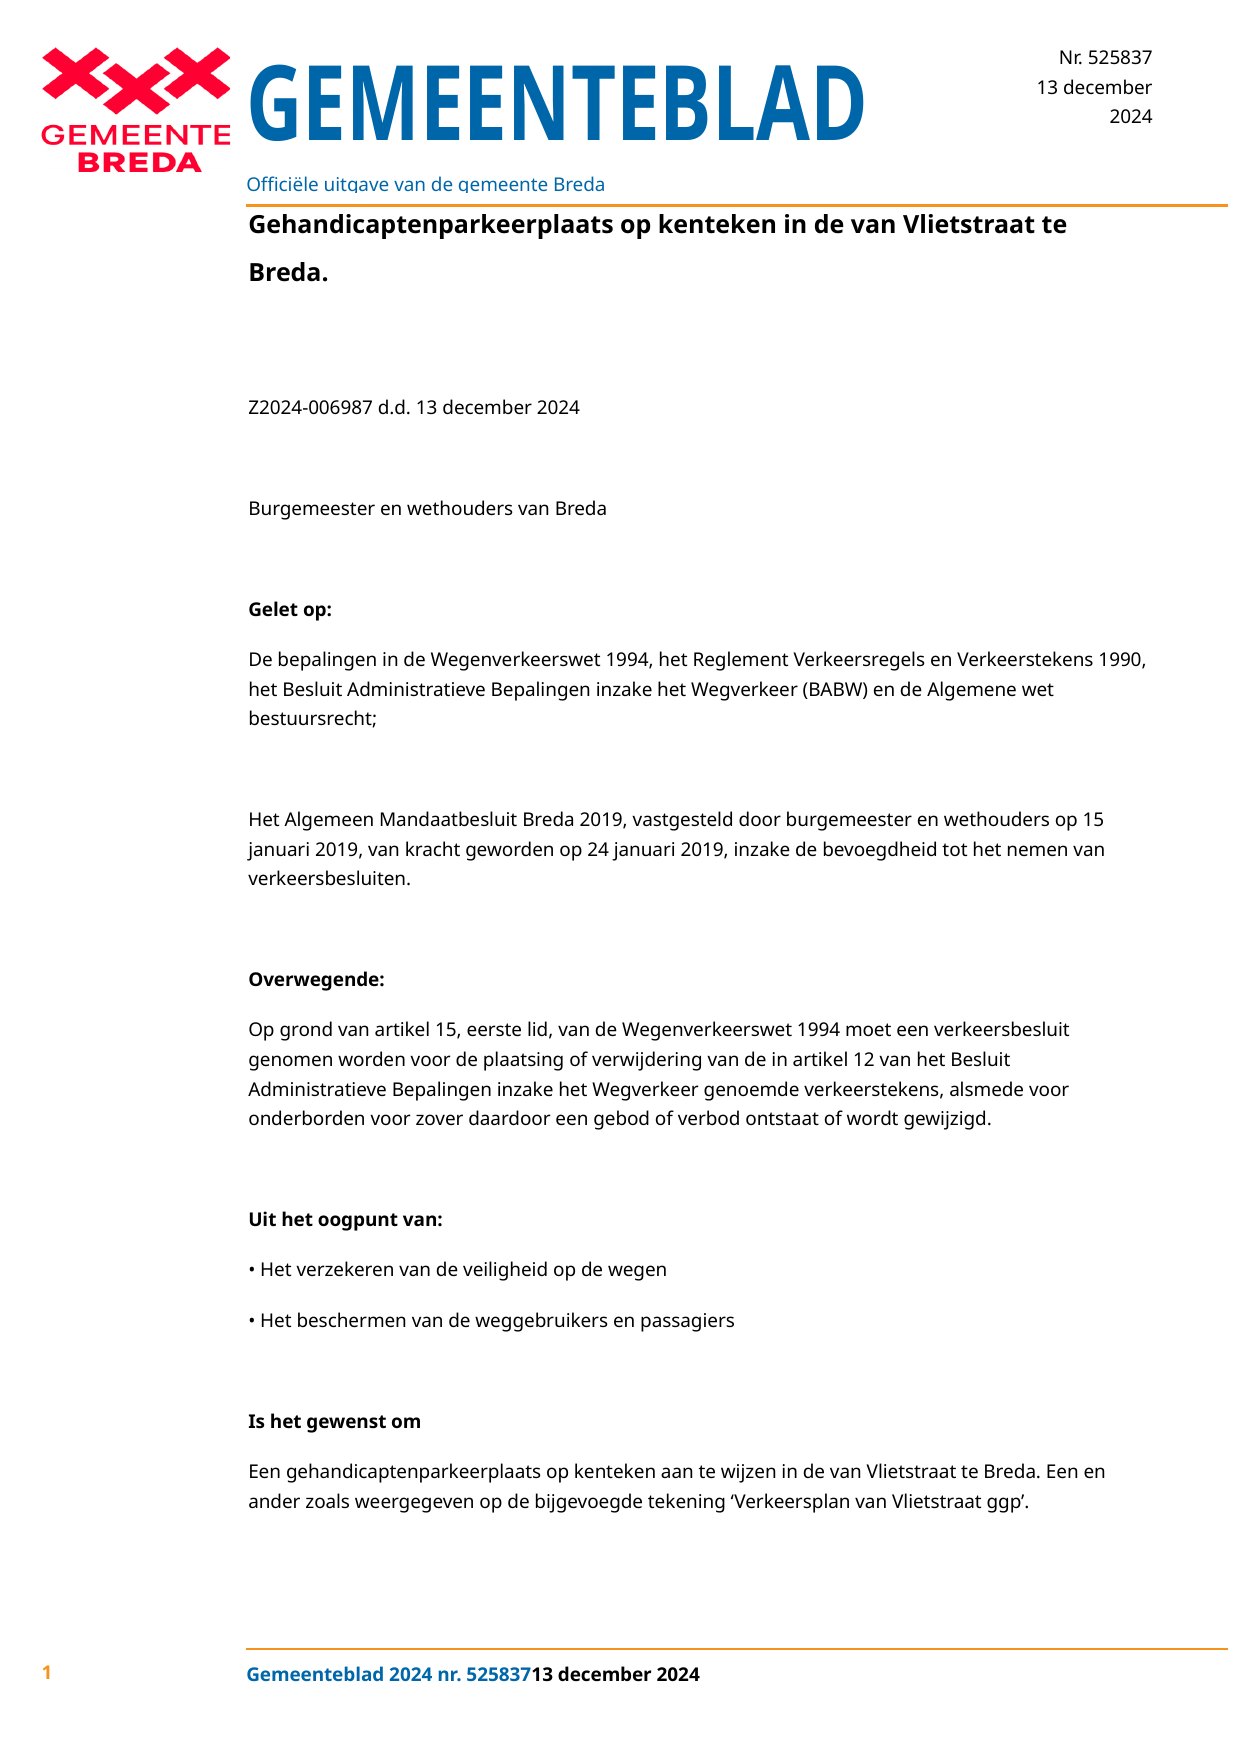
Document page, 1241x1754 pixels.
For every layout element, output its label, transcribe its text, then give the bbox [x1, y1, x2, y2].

text • Het beschermen van de weggebruikers en passagiers [248, 1307, 1152, 1333]
text De bepalingen in de Wegenverkeerswet 1994, het Reglement Verkeersregels en Verkeerstekens 1990, het Besluit Administratieve Bepalingen inzake het Wegverkeer (BABW) en de Algemene wet bestuursrecht; [248, 646, 1152, 731]
text • Het verzekeren van de veiligheid op de wegen [248, 1257, 1152, 1282]
text Een gehandicaptenparkeerplaats op kenteken aan te wijzen in de van Vlietstraat te Breda. Een en ander zoals weergegeven op de bijgevoegde tekening ‘Verkeersplan van Vlietstraat ggp’. [248, 1458, 1152, 1513]
text Overwegende: [248, 966, 1152, 992]
text Op grond van artikel 15, eerste lid, van de Wegenverkeerswet 1994 moet een verkeersbesluit genomen worden voor de plaatsing of verwijdering van de in artikel 12 van het Besluit Administratieve Bepalingen inzake het Wegverkeer genoemde verkeerstekens, alsmede voor onderborden voor zover daardoor een gebod of verbod ontstaat of wordt gewijzigd. [248, 1017, 1152, 1131]
text Gehandicaptenparkeerplaats op kenteken in de van Vlietstraat te Breda. [248, 207, 1152, 288]
picture [41, 47, 231, 172]
text Het Algemeen Mandaatbesluit Breda 2019, vastgesteld door burgemeester en wethouders op 15 januari 2019, van kracht geworden op 24 januari 2019, inzake de bevoegdheid tot het nemen van verkeersbesluiten. [248, 806, 1152, 891]
text Burgemeester en wethouders van Breda [248, 495, 1152, 521]
text Is het gewenst om [248, 1408, 1152, 1433]
text Uit het oogpunt van: [248, 1206, 1152, 1232]
text Z2024-006987 d.d. 13 december 2024 [248, 394, 1152, 420]
text Gelet op: [248, 596, 1152, 621]
